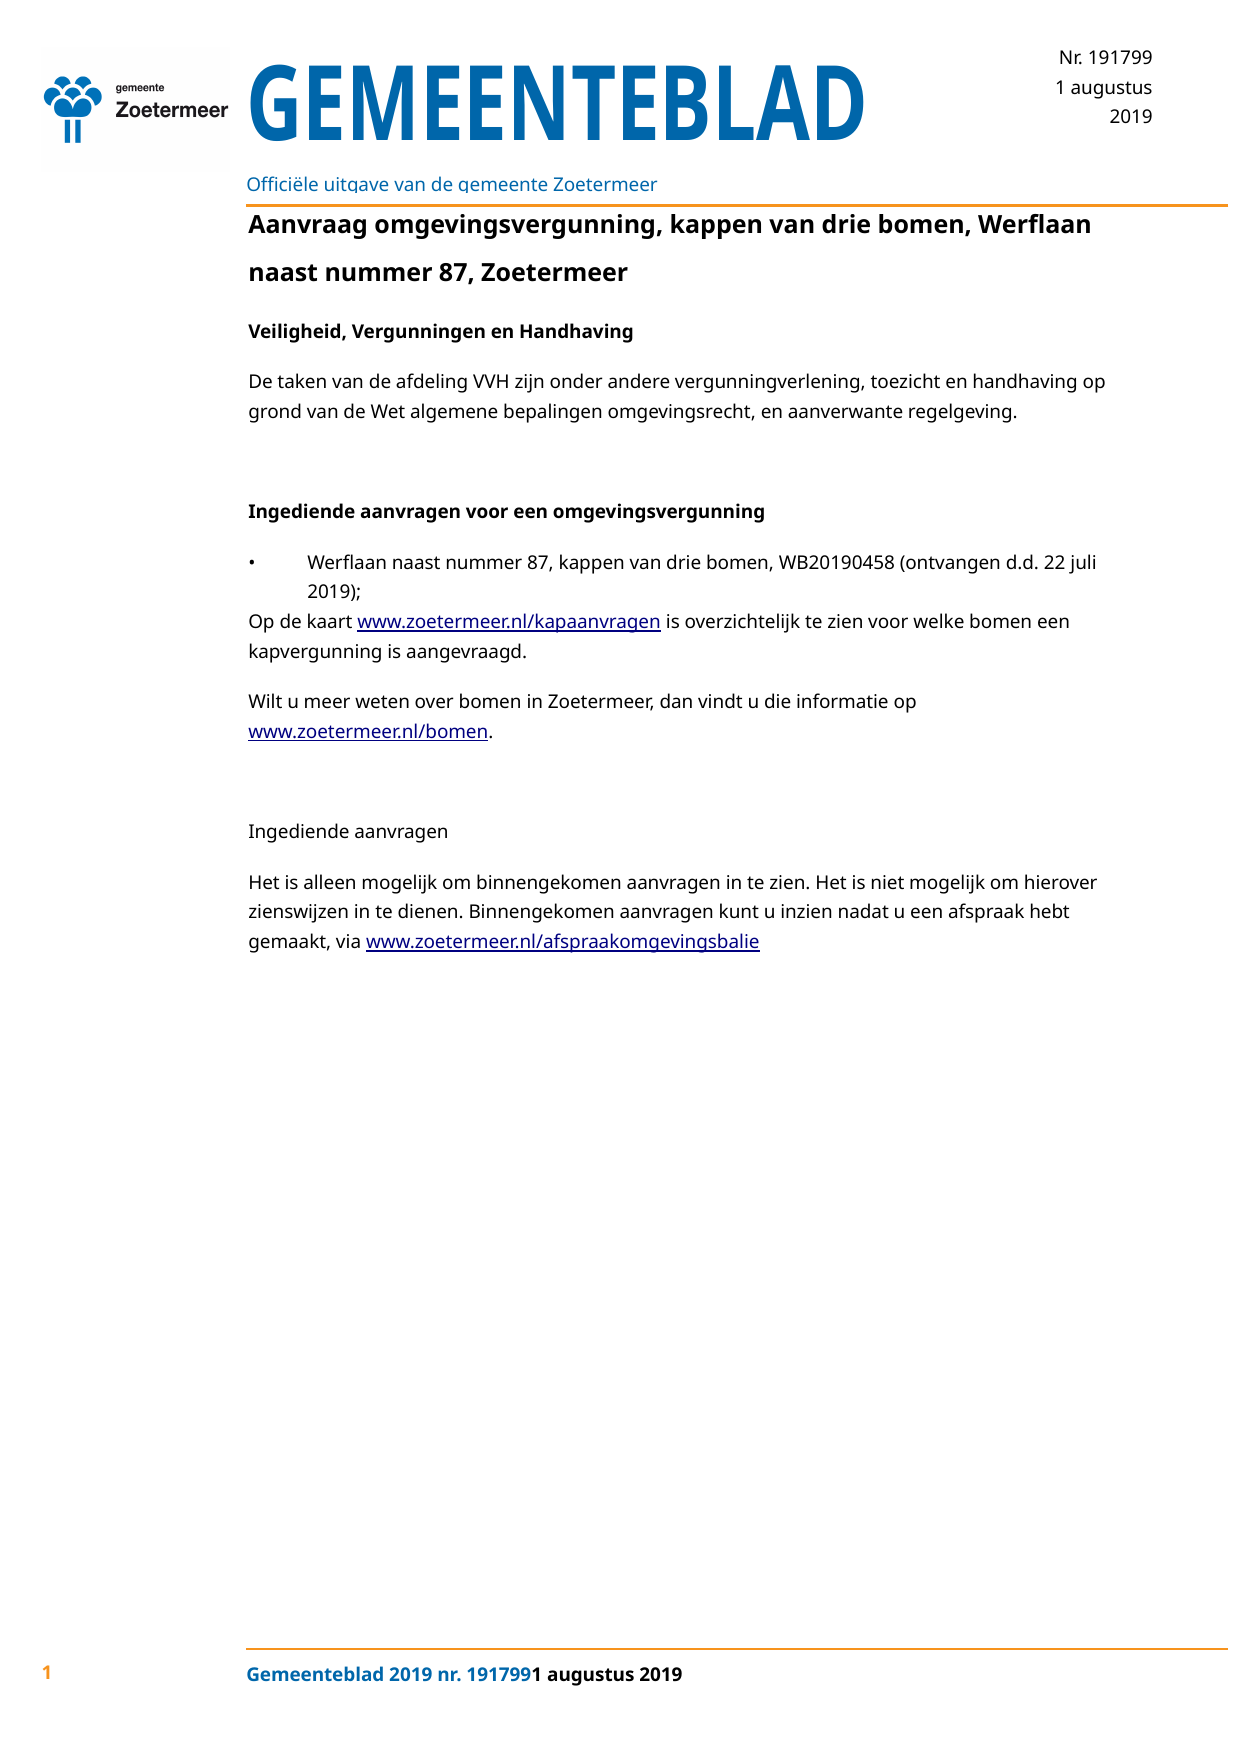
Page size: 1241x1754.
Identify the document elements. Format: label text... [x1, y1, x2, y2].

text Ingediende aanvragen voor een omgevingsvergunning [248, 499, 1152, 524]
picture [41, 47, 231, 172]
text De taken van de afdeling VVH zijn onder andere vergunningverlening, toezicht en handhaving op grond van de Wet algemene bepalingen omgevingsrecht, en aanverwante regelgeving. [248, 368, 1152, 424]
text Aanvraag omgevingsvergunning, kappen van drie bomen, Werflaan naast nummer 87, Zoetermeer [248, 207, 1152, 288]
text Ingediende aanvragen [248, 819, 1152, 844]
text Op de kaart www.zoetermeer.nl/kapaanvragen is overzichtelijk te zien voor welke bomen een kapvergunning is aangevraagd. [248, 608, 1152, 664]
text Wilt u meer weten over bomen in Zoetermeer, dan vindt u die informatie op www.zoetermeer.nl/bomen. [248, 688, 1152, 744]
list Werflaan naast nummer 87, kappen van drie bomen, WB20190458 (ontvangen d.d. 22 juli 2019); [248, 549, 1152, 604]
text Veiligheid, Vergunningen en Handhaving [248, 318, 1152, 344]
text Het is alleen mogelijk om binnengekomen aanvragen in te zien. Het is niet mogelijk om hierover zienswijzen in te dienen. Binnengekomen aanvragen kunt u inzien nadat u een afspraak hebt gemaakt, via www.zoetermeer.nl/afspraakomgevingsbalie [248, 869, 1152, 954]
